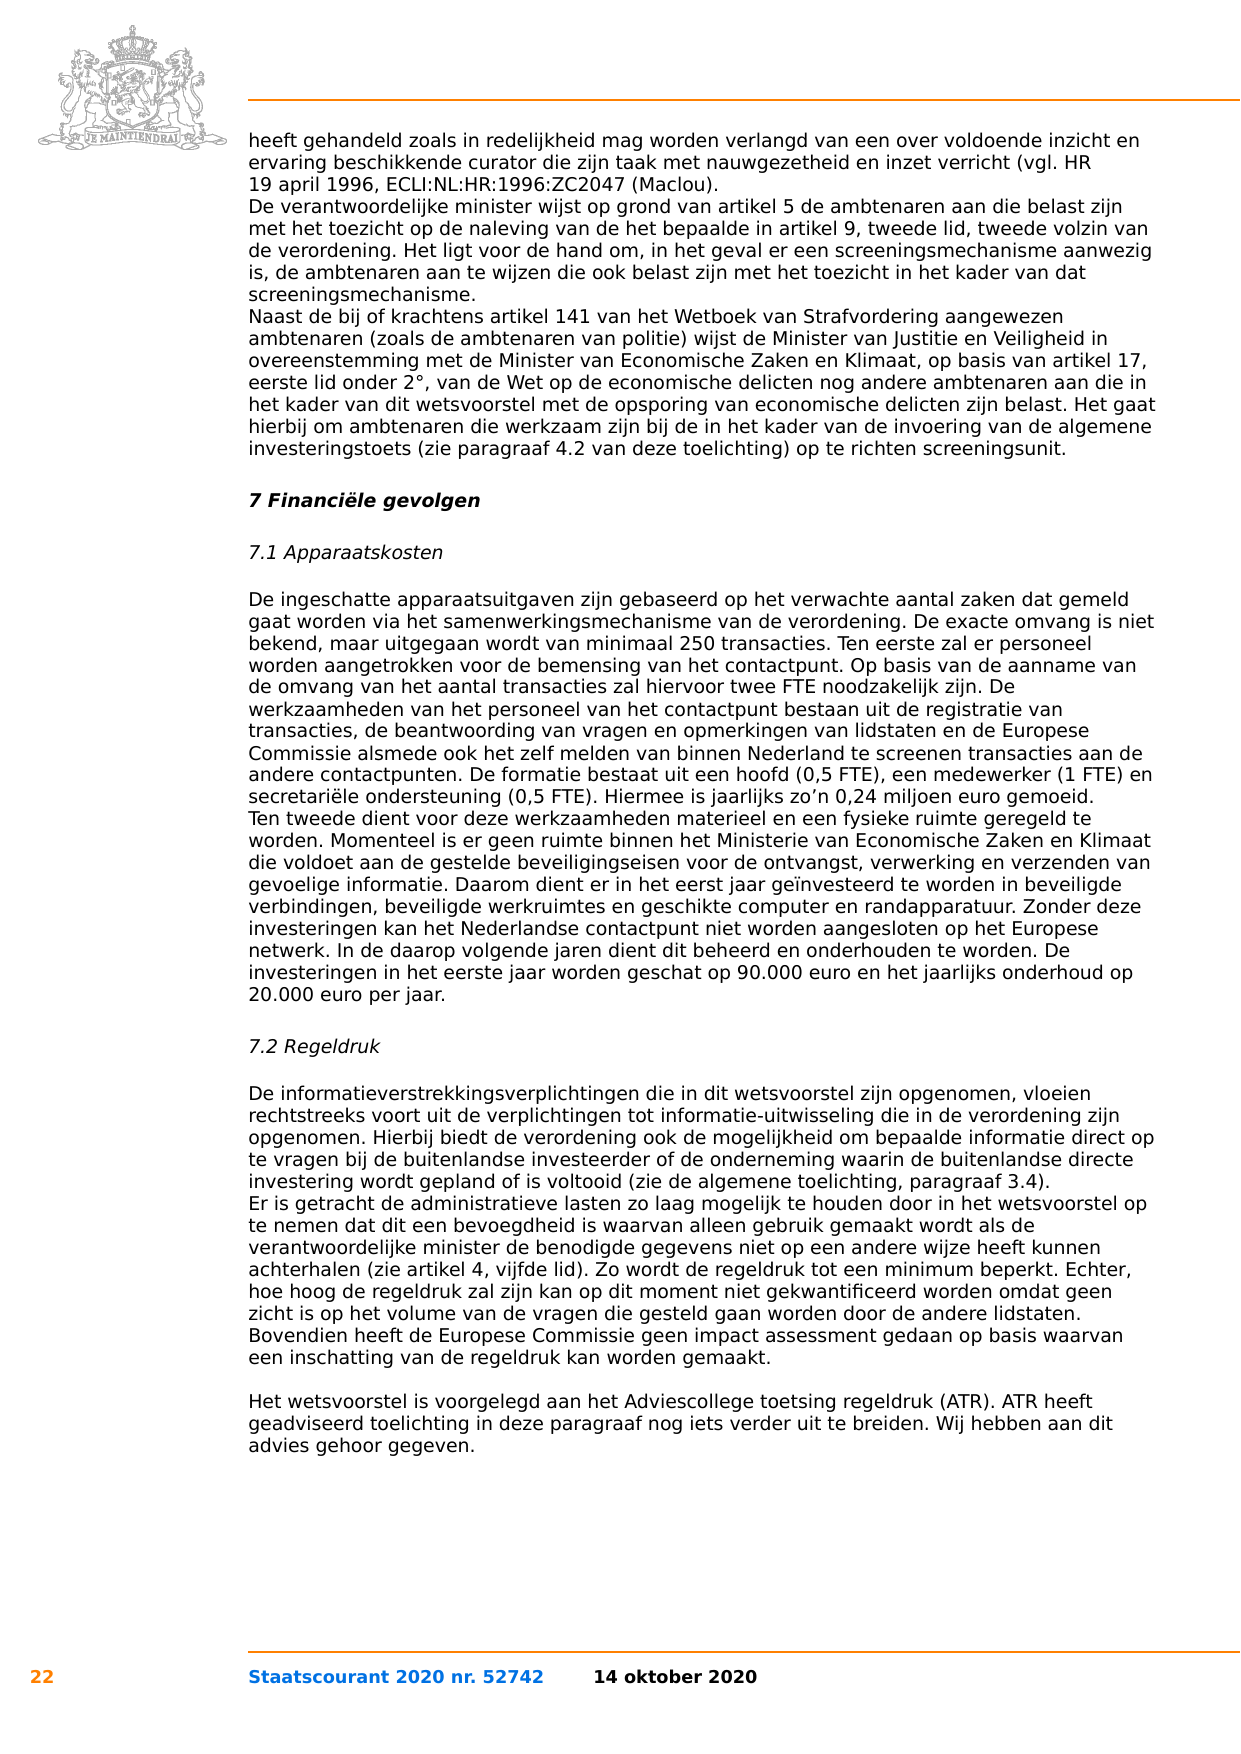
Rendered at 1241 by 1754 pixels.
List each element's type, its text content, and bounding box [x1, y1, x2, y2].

text De informatieverstrekkingsverplichtingen die in dit wetsvoorstel zijn opgenomen, vloeien rechtstreeks voort uit de verplichtingen tot informatie-uitwisseling die in de verordening zijn opgenomen. Hierbij biedt de verordening ook de mogelijkheid om bepaalde informatie direct op te vragen bij de buitenlandse investeerder of de onderneming waarin de buitenlandse directe investering wordt gepland of is voltooid (zie de algemene toelichting, paragraaf 3.4). [248, 1083, 1163, 1193]
text De verantwoordelijke minister wijst op grond van artikel 5 de ambtenaren aan die belast zijn met het toezicht op de naleving van de het bepaalde in artikel 9, tweede lid, tweede volzin van de verordening. Het ligt voor de hand om, in het geval er een screeningsmechanisme aanwezig is, de ambtenaren aan te wijzen die ook belast zijn met het toezicht in het kader van dat screeningsmechanisme. [248, 196, 1163, 306]
subtitle 7.2 Regeldruk [248, 1036, 1163, 1058]
text Naast de bij of krachtens artikel 141 van het Wetboek van Strafvordering aangewezen ambtenaren (zoals de ambtenaren van politie) wijst de Minister van Justitie en Veiligheid in overeenstemming met de Minister van Economische Zaken en Klimaat, op basis van artikel 17, eerste lid onder 2°, van de Wet op de economische delicten nog andere ambtenaren aan die in het kader van dit wetsvoorstel met de opsporing van economische delicten zijn belast. Het gaat hierbij om ambtenaren die werkzaam zijn bij de in het kader van de invoering van de algemene investeringstoets (zie paragraaf 4.2 van deze toelichting) op te richten screeningsunit. [248, 306, 1163, 459]
text Bovendien heeft de Europese Commissie geen impact assessment gedaan op basis waarvan een inschatting van de regeldruk kan worden gemaakt. [248, 1325, 1163, 1369]
subtitle 7 Financiële gevolgen [248, 489, 1163, 512]
text Er is getracht de administratieve lasten zo laag mogelijk te houden door in het wetsvoorstel op te nemen dat dit een bevoegdheid is waarvan alleen gebruik gemaakt wordt als de verantwoordelijke minister de benodigde gegevens niet op een andere wijze heeft kunnen achterhalen (zie artikel 4, vijfde lid). Zo wordt de regeldruk tot een minimum beperkt. Echter, hoe hoog de regeldruk zal zijn kan op dit moment niet gekwantificeerd worden omdat geen zicht is op het volume van de vragen die gesteld gaan worden door de andere lidstaten. [248, 1193, 1163, 1325]
text Het wetsvoorstel is voorgelegd aan het Adviescollege toetsing regeldruk (ATR). ATR heeft geadviseerd toelichting in deze paragraaf nog iets verder uit te breiden. Wij hebben aan dit advies gehoor gegeven. [248, 1391, 1163, 1457]
text Ten tweede dient voor deze werkzaamheden materieel en een fysieke ruimte geregeld te worden. Momenteel is er geen ruimte binnen het Ministerie van Economische Zaken en Klimaat die voldoet aan de gestelde beveiligingseisen voor de ontvangst, verwerking en verzenden van gevoelige informatie. Daarom dient er in het eerst jaar geïnvesteerd te worden in beveiligde verbindingen, beveiligde werkruimtes en geschikte computer en randapparatuur. Zonder deze investeringen kan het Nederlandse contactpunt niet worden aangesloten op het Europese netwerk. In de daarop volgende jaren dient dit beheerd en onderhouden te worden. De investeringen in het eerste jaar worden geschat op 90.000 euro en het jaarlijks onderhoud op 20.000 euro per jaar. [248, 808, 1163, 1006]
text De ingeschatte apparaatsuitgaven zijn gebaseerd op het verwachte aantal zaken dat gemeld gaat worden via het samenwerkingsmechanisme van de verordening. De exacte omvang is niet bekend, maar uitgegaan wordt van minimaal 250 transacties. Ten eerste zal er personeel worden aangetrokken voor de bemensing van het contactpunt. Op basis van de aanname van de omvang van het aantal transacties zal hiervoor twee FTE noodzakelijk zijn. De werkzaamheden van het personeel van het contactpunt bestaan uit de registratie van transacties, de beantwoording van vragen en opmerkingen van lidstaten en de Europese Commissie alsmede ook het zelf melden van binnen Nederland te screenen transacties aan de andere contactpunten. De formatie bestaat uit een hoofd (0,5 FTE), een medewerker (1 FTE) en secretariële ondersteuning (0,5 FTE). Hiermee is jaarlijks zo’n 0,24 miljoen euro gemoeid. [248, 588, 1163, 808]
picture [38, 25, 227, 150]
text heeft gehandeld zoals in redelijkheid mag worden verlangd van een over voldoende inzicht en ervaring beschikkende curator die zijn taak met nauwgezetheid en inzet verricht (vgl. HR 19 april 1996, ECLI:NL:HR:1996:ZC2047 (Maclou). [248, 130, 1163, 196]
subtitle 7.1 Apparaatskosten [248, 542, 1163, 563]
